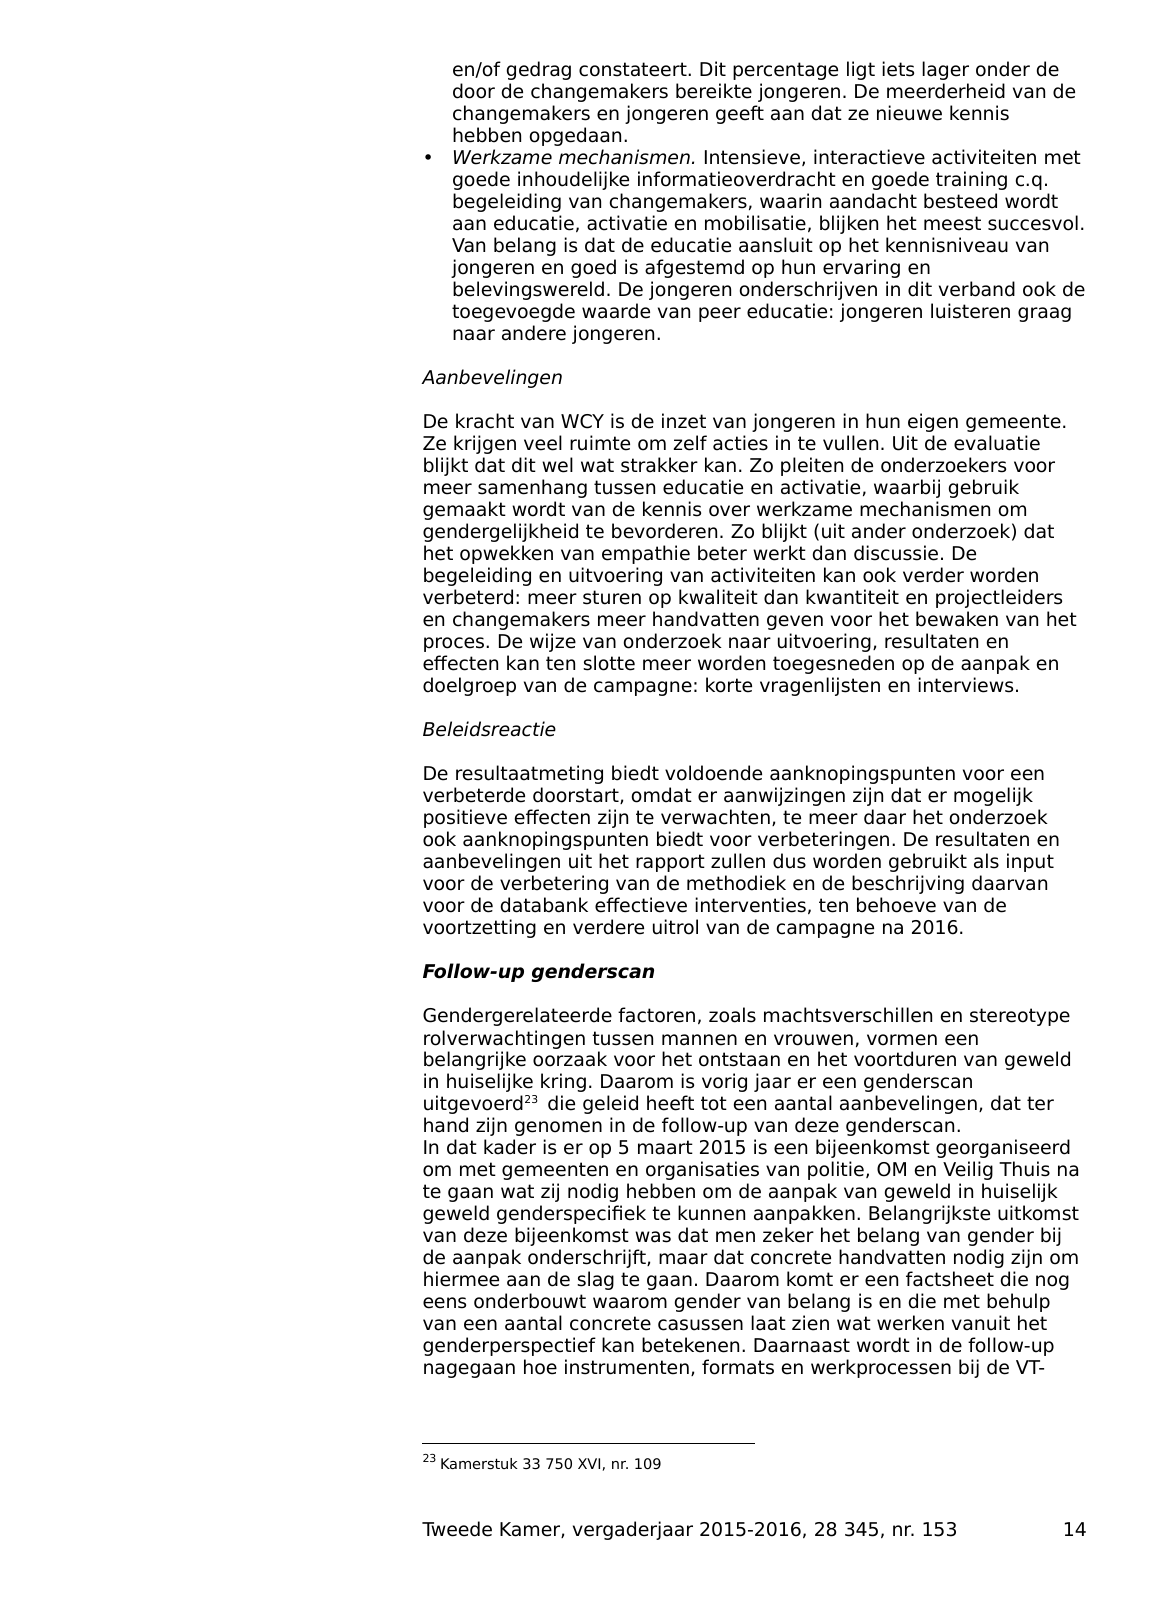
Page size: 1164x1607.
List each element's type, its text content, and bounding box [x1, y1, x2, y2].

text In dat kader is er op 5 maart 2015 is een bijeenkomst georganiseerd om met gemeenten en organisaties van politie, OM en Veilig Thuis na te gaan wat zij nodig hebben om de aanpak van geweld in huiselijk geweld genderspecifiek te kunnen aanpakken. Belangrijkste uitkomst van deze bijeenkomst was dat men zeker het belang van gender bij de aanpak onderschrijft, maar dat concrete handvatten nodig zijn om hiermee aan de slag te gaan. Daarom komt er een factsheet die nog eens onderbouwt waarom gender van belang is en die met behulp van een aantal concrete casussen laat zien wat werken vanuit het genderperspectief kan betekenen. Daarnaast wordt in de follow-up nagegaan hoe instrumenten, formats en werkprocessen bij de VT- [422, 1137, 1087, 1379]
text De resultaatmeting biedt voldoende aanknopingspunten voor een verbeterde doorstart, omdat er aanwijzingen zijn dat er mogelijk positieve effecten zijn te verwachten, te meer daar het onderzoek ook aanknopingspunten biedt voor verbeteringen. De resultaten en aanbevelingen uit het rapport zullen dus worden gebruikt als input voor de verbetering van de methodiek en de beschrijving daarvan voor de databank effectieve interventies, ten behoeve van de voortzetting en verdere uitrol van de campagne na 2016. [422, 763, 1087, 939]
text en/of gedrag constateert. Dit percentage ligt iets lager onder de door de changemakers bereikte jongeren. De meerderheid van de changemakers en jongeren geeft aan dat ze nieuwe kennis hebben opgedaan. [422, 59, 1087, 147]
text • Werkzame mechanismen. Intensieve, interactieve activiteiten met goede inhoudelijke informatieoverdracht en goede training c.q. begeleiding van changemakers, waarin aandacht besteed wordt aan educatie, activatie en mobilisatie, blijken het meest succesvol. Van belang is dat de educatie aansluit op het kennisniveau van jongeren en goed is afgestemd op hun ervaring en belevingswereld. De jongeren onderschrijven in dit verband ook de toegevoegde waarde van peer educatie: jongeren luisteren graag naar andere jongeren. [422, 147, 1087, 345]
text Kamerstuk 33 750 XVI, nr. 109 [422, 1452, 1087, 1474]
text Gendergerelateerde factoren, zoals machtsverschillen en stereotype rolverwachtingen tussen mannen en vrouwen, vormen een belangrijke oorzaak voor het ontstaan en het voortduren van geweld in huiselijke kring. Daarom is vorig jaar er een genderscan uitgevoerd die geleid heeft tot een aantal aanbevelingen, dat ter hand zijn genomen in de follow-up van deze genderscan. [422, 1005, 1087, 1137]
subtitle Beleidsreactie [422, 719, 1087, 741]
text De kracht van WCY is de inzet van jongeren in hun eigen gemeente. Ze krijgen veel ruimte om zelf acties in te vullen. Uit de evaluatie blijkt dat dit wel wat strakker kan. Zo pleiten de onderzoekers voor meer samenhang tussen educatie en activatie, waarbij gebruik gemaakt wordt van de kennis over werkzame mechanismen om gendergelijkheid te bevorderen. Zo blijkt (uit ander onderzoek) dat het opwekken van empathie beter werkt dan discussie. De begeleiding en uitvoering van activiteiten kan ook verder worden verbeterd: meer sturen op kwaliteit dan kwantiteit en projectleiders en changemakers meer handvatten geven voor het bewaken van het proces. De wijze van onderzoek naar uitvoering, resultaten en effecten kan ten slotte meer worden toegesneden op de aanpak en doelgroep van de campagne: korte vragenlijsten en interviews. [422, 411, 1087, 697]
subtitle Follow-up genderscan [422, 961, 1087, 983]
subtitle Aanbevelingen [422, 367, 1087, 389]
